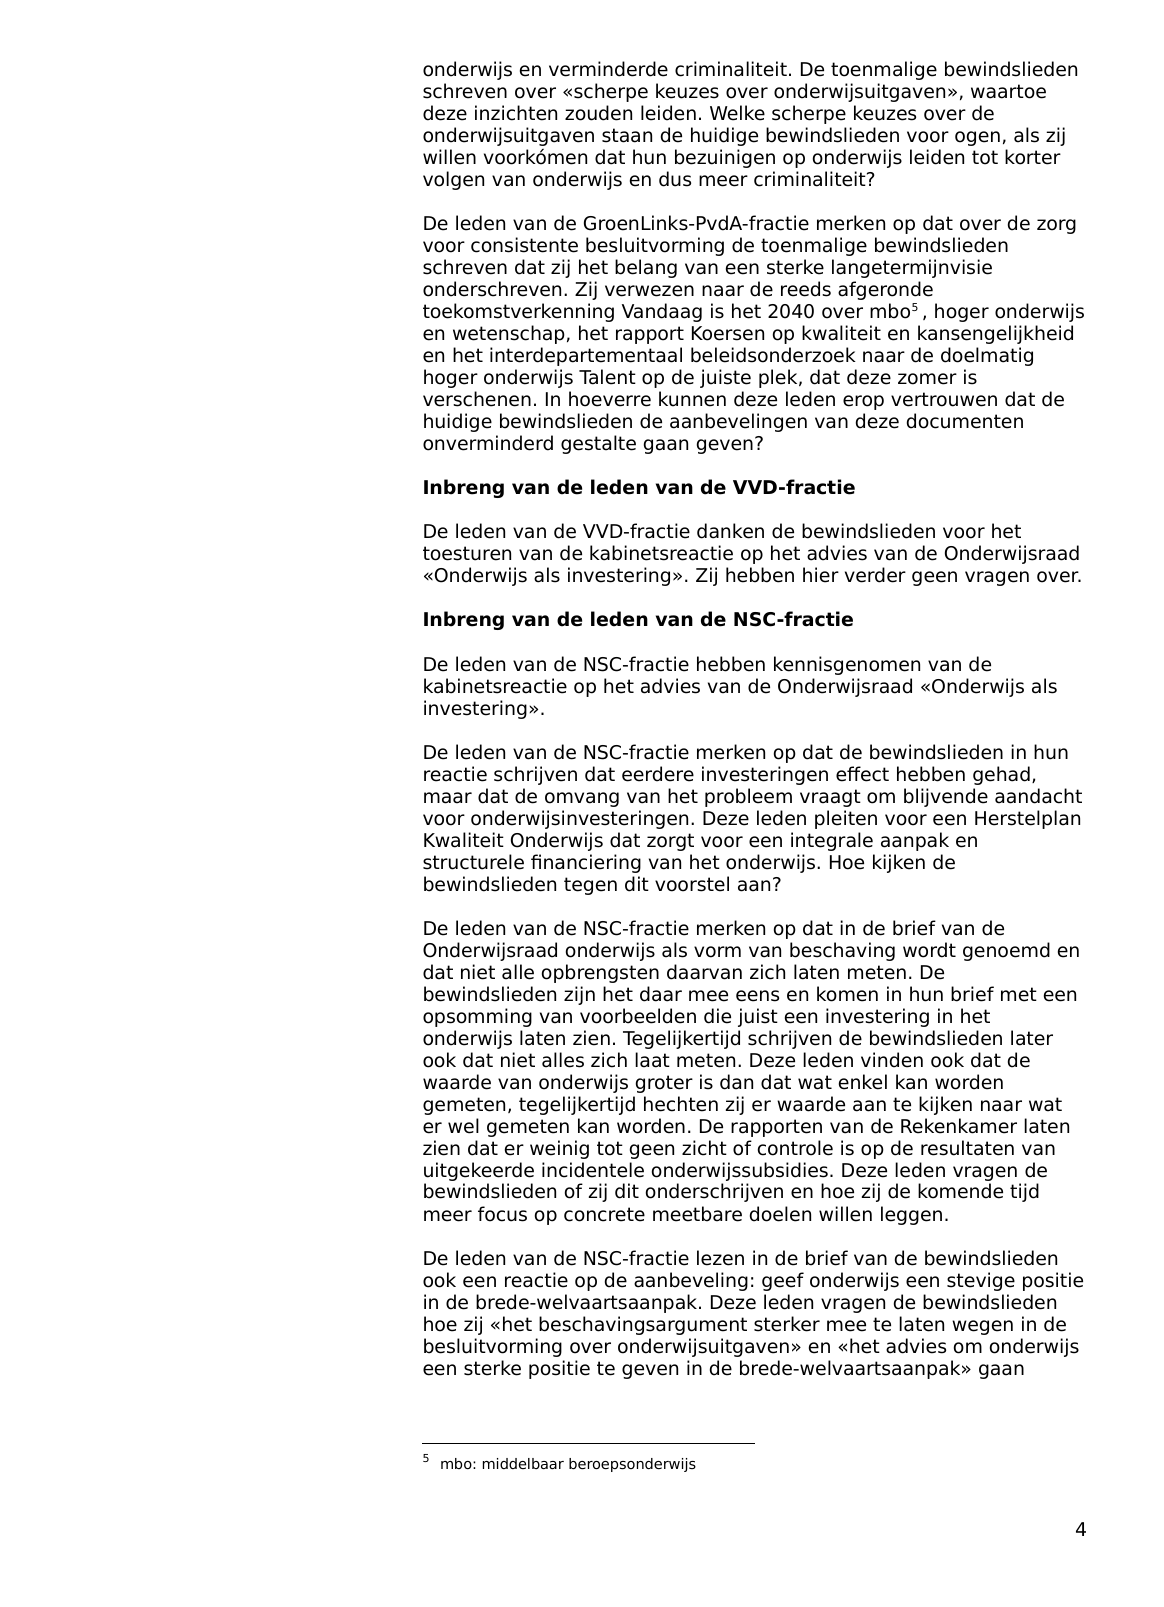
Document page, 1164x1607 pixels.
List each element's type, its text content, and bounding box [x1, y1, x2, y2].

text mbo: middelbaar beroepsonderwijs [422, 1452, 1087, 1474]
text onderwijs en verminderde criminaliteit. De toenmalige bewindslieden schreven over «scherpe keuzes over onderwijsuitgaven», waartoe deze inzichten zouden leiden. Welke scherpe keuzes over de onderwijsuitgaven staan de huidige bewindslieden voor ogen, als zij willen voorkómen dat hun bezuinigen op onderwijs leiden tot korter volgen van onderwijs en dus meer criminaliteit? [422, 59, 1087, 191]
subtitle Inbreng van de leden van de VVD-fractie [422, 477, 1087, 499]
text De leden van de GroenLinks-PvdA-fractie merken op dat over de zorg voor consistente besluitvorming de toenmalige bewindslieden schreven dat zij het belang van een sterke langetermijnvisie onderschreven. Zij verwezen naar de reeds afgeronde toekomstverkenning Vandaag is het 2040 over mbo, hoger onderwijs en wetenschap, het rapport Koersen op kwaliteit en kansengelijkheid en het interdepartementaal beleidsonderzoek naar de doelmatig hoger onderwijs Talent op de juiste plek, dat deze zomer is verschenen. In hoeverre kunnen deze leden erop vertrouwen dat de huidige bewindslieden de aanbevelingen van deze documenten onverminderd gestalte gaan geven? [422, 213, 1087, 455]
subtitle Inbreng van de leden van de NSC-fractie [422, 609, 1087, 631]
text De leden van de NSC-fractie merken op dat de bewindslieden in hun reactie schrijven dat eerdere investeringen effect hebben gehad, maar dat de omvang van het probleem vraagt om blijvende aandacht voor onderwijsinvesteringen. Deze leden pleiten voor een Herstelplan Kwaliteit Onderwijs dat zorgt voor een integrale aanpak en structurele financiering van het onderwijs. Hoe kijken de bewindslieden tegen dit voorstel aan? [422, 742, 1087, 896]
text De leden van de NSC-fractie lezen in de brief van de bewindslieden ook een reactie op de aanbeveling: geef onderwijs een stevige positie in de brede-welvaartsaanpak. Deze leden vragen de bewindslieden hoe zij «het beschavingsargument sterker mee te laten wegen in de besluitvorming over onderwijsuitgaven» en «het advies om onderwijs een sterke positie te geven in de brede-welvaartsaanpak» gaan [422, 1248, 1087, 1379]
text De leden van de NSC-fractie hebben kennisgenomen van de kabinetsreactie op het advies van de Onderwijsraad «Onderwijs als investering». [422, 653, 1087, 719]
text De leden van de NSC-fractie merken op dat in de brief van de Onderwijsraad onderwijs als vorm van beschaving wordt genoemd en dat niet alle opbrengsten daarvan zich laten meten. De bewindslieden zijn het daar mee eens en komen in hun brief met een opsomming van voorbeelden die juist een investering in het onderwijs laten zien. Tegelijkertijd schrijven de bewindslieden later ook dat niet alles zich laat meten. Deze leden vinden ook dat de waarde van onderwijs groter is dan dat wat enkel kan worden gemeten, tegelijkertijd hechten zij er waarde aan te kijken naar wat er wel gemeten kan worden. De rapporten van de Rekenkamer laten zien dat er weinig tot geen zicht of controle is op de resultaten van uitgekeerde incidentele onderwijssubsidies. Deze leden vragen de bewindslieden of zij dit onderschrijven en hoe zij de komende tijd meer focus op concrete meetbare doelen willen leggen. [422, 918, 1087, 1225]
text De leden van de VVD-fractie danken de bewindslieden voor het toesturen van de kabinetsreactie op het advies van de Onderwijsraad «Onderwijs als investering». Zij hebben hier verder geen vragen over. [422, 521, 1087, 587]
